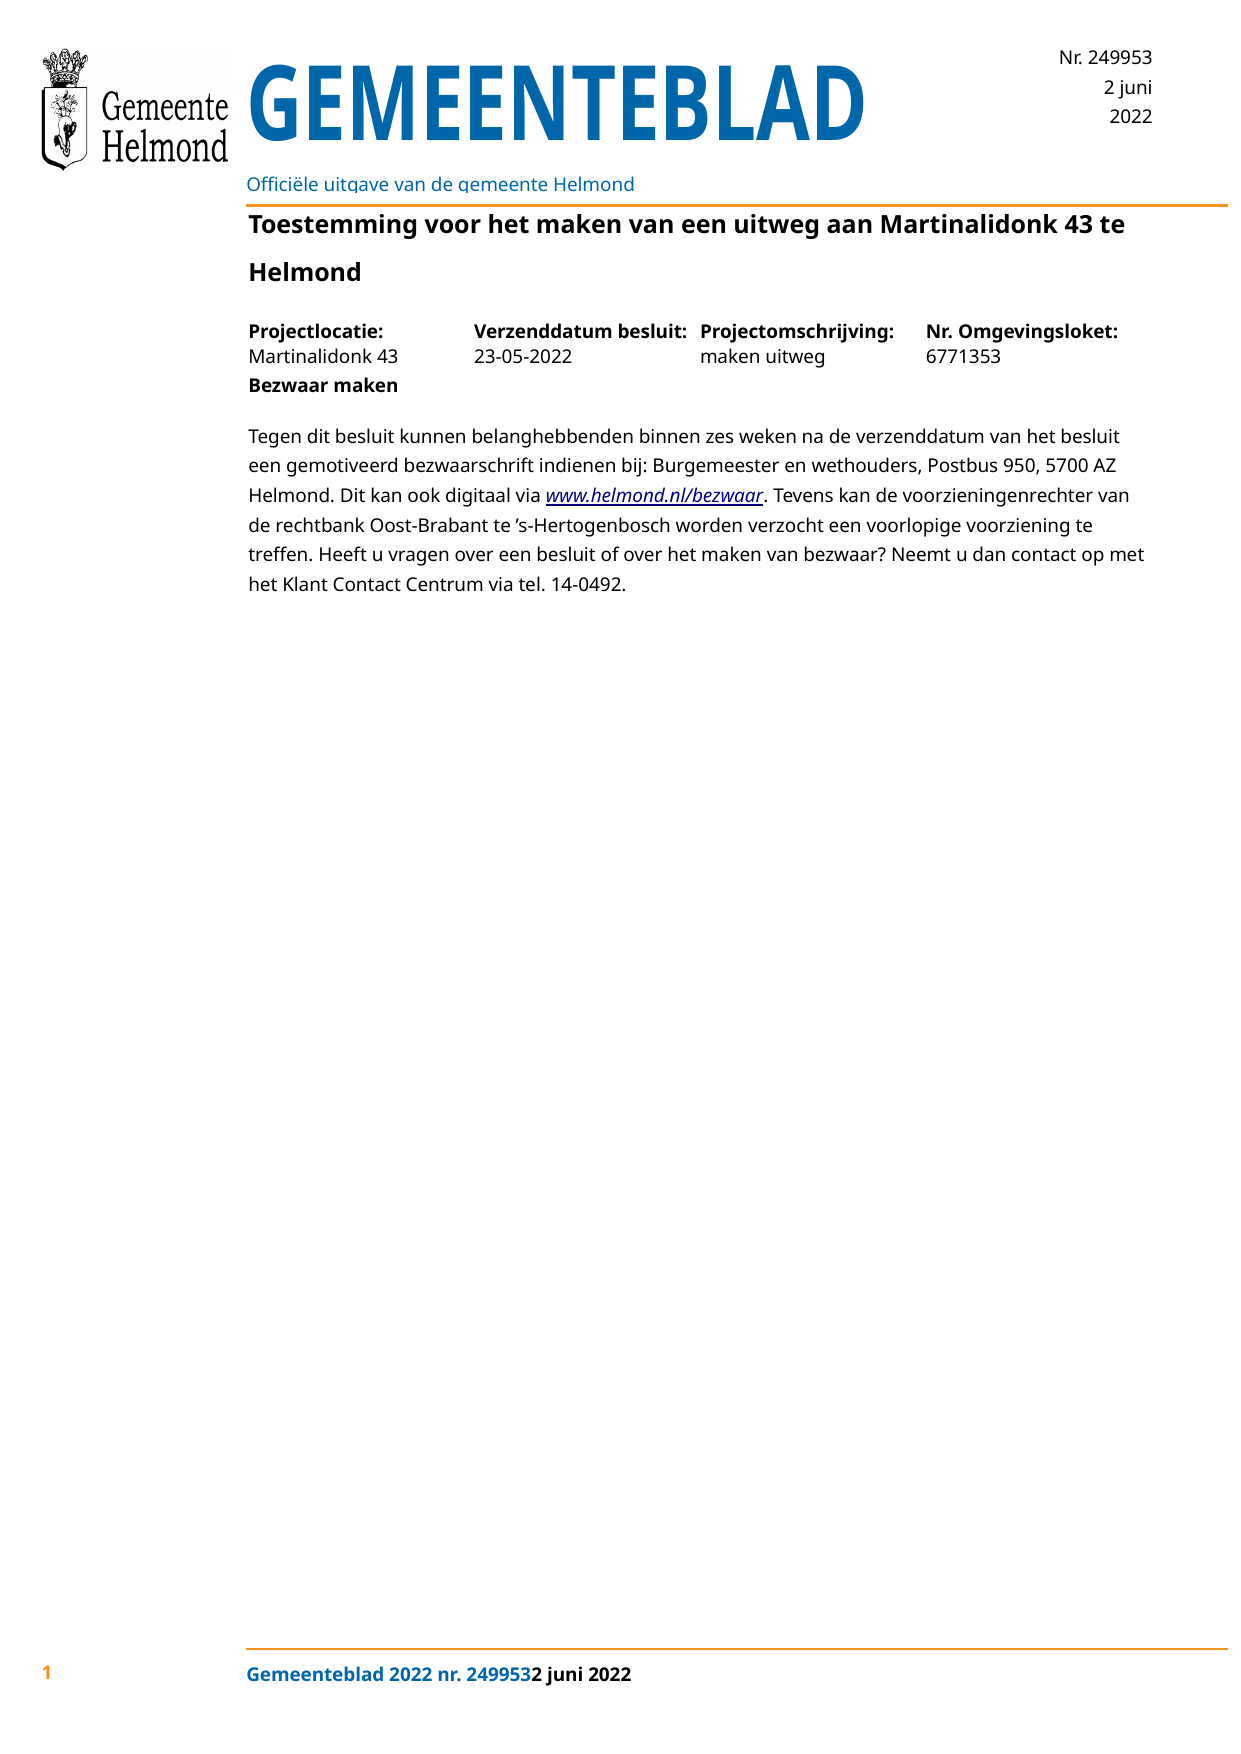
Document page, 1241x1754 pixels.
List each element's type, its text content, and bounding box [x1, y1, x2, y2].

table_cell Martinalidonk 43 [248, 344, 474, 369]
table_header Projectlocatie: [248, 318, 474, 344]
picture [41, 47, 231, 172]
table_header Projectomschrijving: [700, 318, 926, 344]
text Toestemming voor het maken van een uitweg aan Martinalidonk 43 te Helmond [248, 207, 1152, 288]
text Tegen dit besluit kunnen belanghebbenden binnen zes weken na de verzenddatum van het besluit een gemotiveerd bezwaarschrift indienen bij: Burgemeester en wethouders, Postbus 950, 5700 AZ Helmond. Dit kan ook digitaal via www.helmond.nl/bezwaar. Tevens kan de voorzieningenrechter van de rechtbank Oost-Brabant te ’s-Hertogenbosch worden verzocht een voorlopige voorziening te treffen. Heeft u vragen over een besluit of over het maken van bezwaar? Neemt u dan contact op met het Klant Contact Centrum via tel. 14-0492. [248, 423, 1152, 597]
table_header Verzenddatum besluit: [474, 318, 700, 344]
text Bezwaar maken [248, 373, 1152, 398]
table_header Nr. Omgevingsloket: [926, 318, 1152, 344]
table_cell maken uitweg [700, 344, 926, 369]
table_cell 6771353 [926, 344, 1152, 369]
table_cell 23-05-2022 [474, 344, 700, 369]
